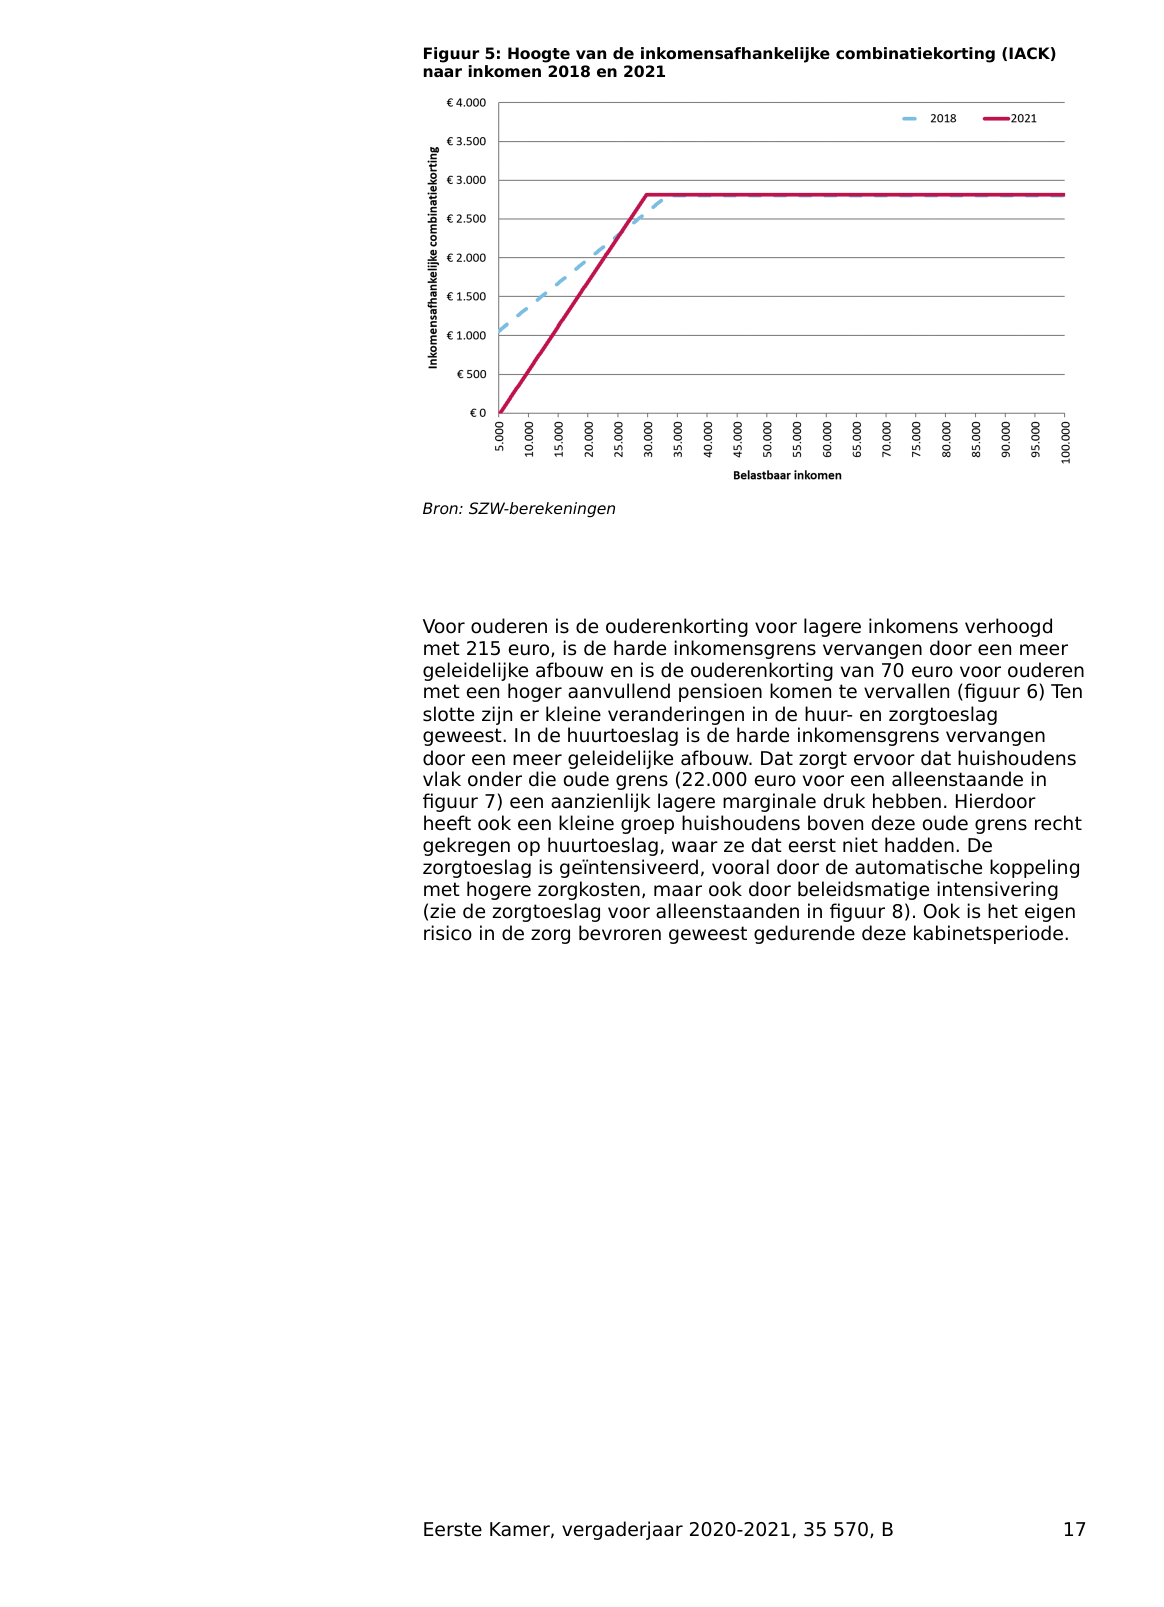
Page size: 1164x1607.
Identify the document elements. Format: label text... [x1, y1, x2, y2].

text Figuur 5: Hoogte van de inkomensafhankelijke combinatiekorting (IACK) naar inkomen 2018 en 2021 [422, 45, 1072, 81]
text Bron: SZW-berekeningen [422, 500, 1072, 518]
picture [422, 92, 1072, 489]
text Voor ouderen is de ouderenkorting voor lagere inkomens verhoogd met 215 euro, is de harde inkomensgrens vervangen door een meer geleidelijke afbouw en is de ouderenkorting van 70 euro voor ouderen met een hoger aanvullend pensioen komen te vervallen (figuur 6) Ten slotte zijn er kleine veranderingen in de huur- en zorgtoeslag geweest. In de huurtoeslag is de harde inkomensgrens vervangen door een meer geleidelijke afbouw. Dat zorgt ervoor dat huishoudens vlak onder die oude grens (22.000 euro voor een alleenstaande in figuur 7) een aanzienlijk lagere marginale druk hebben. Hierdoor heeft ook een kleine groep huishoudens boven deze oude grens recht gekregen op huurtoeslag, waar ze dat eerst niet hadden. De zorgtoeslag is geïntensiveerd, vooral door de automatische koppeling met hogere zorgkosten, maar ook door beleidsmatige intensivering (zie de zorgtoeslag voor alleenstaanden in figuur 8). Ook is het eigen risico in de zorg bevroren geweest gedurende deze kabinetsperiode. [422, 616, 1087, 945]
